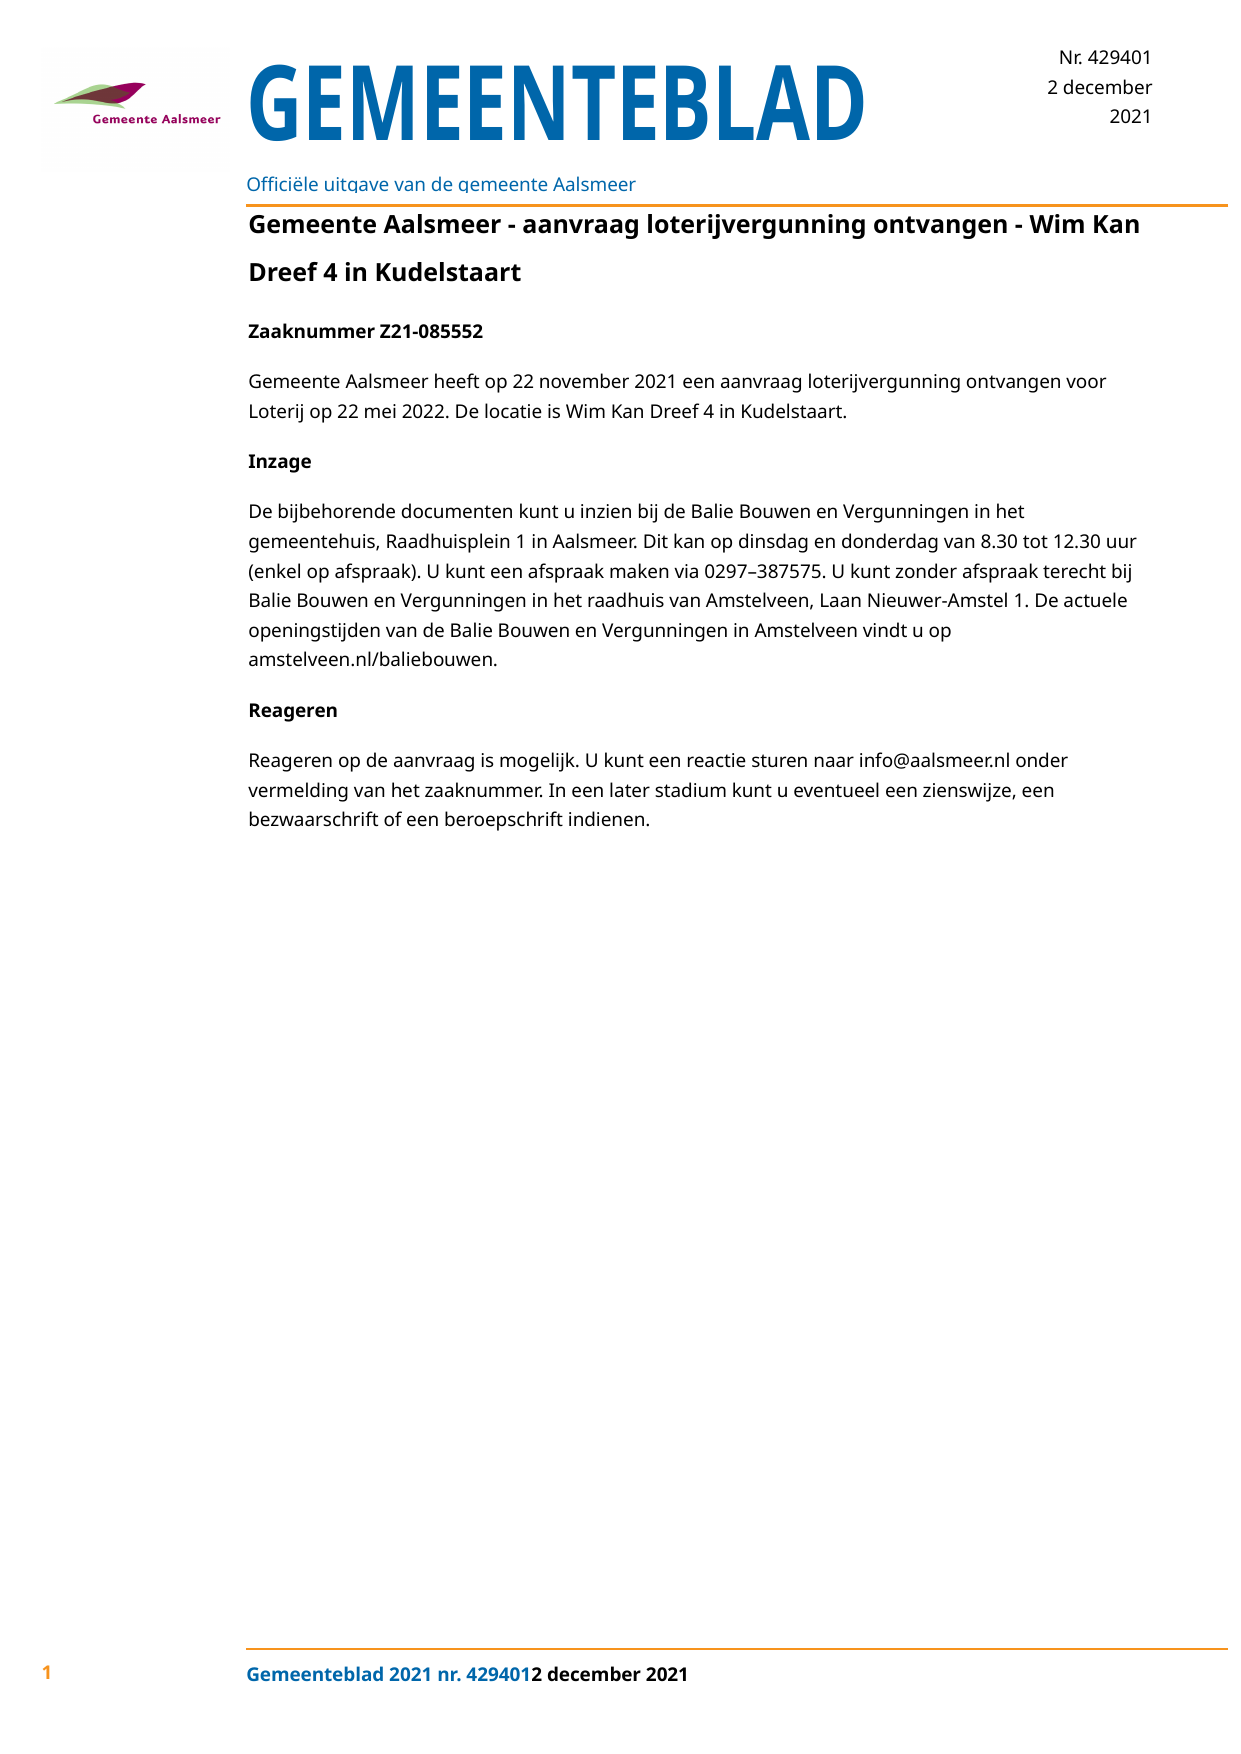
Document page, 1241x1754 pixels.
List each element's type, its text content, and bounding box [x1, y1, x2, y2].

text Reageren [248, 697, 1152, 723]
text Gemeente Aalsmeer - aanvraag loterijvergunning ontvangen - Wim Kan Dreef 4 in Kudelstaart [248, 207, 1152, 288]
text De bijbehorende documenten kunt u inzien bij de Balie Bouwen en Vergunningen in het gemeentehuis, Raadhuisplein 1 in Aalsmeer. Dit kan op dinsdag en donderdag van 8.30 tot 12.30 uur (enkel op afspraak). U kunt een afspraak maken via 0297–387575. U kunt zonder afspraak terecht bij Balie Bouwen en Vergunningen in het raadhuis van Amstelveen, Laan Nieuwer-Amstel 1. De actuele openingstijden van de Balie Bouwen en Vergunningen in Amstelveen vindt u op amstelveen.nl/baliebouwen. [248, 499, 1152, 672]
text Inzage [248, 448, 1152, 474]
text Reageren op de aanvraag is mogelijk. U kunt een reactie sturen naar info@aalsmeer.nl onder vermelding van het zaaknummer. In een later stadium kunt u eventueel een zienswijze, een bezwaarschrift of een beroepschrift indienen. [248, 747, 1152, 832]
picture [41, 47, 231, 172]
text Zaaknummer Z21-085552 [248, 318, 1152, 344]
text Gemeente Aalsmeer heeft op 22 november 2021 een aanvraag loterijvergunning ontvangen voor Loterij op 22 mei 2022. De locatie is Wim Kan Dreef 4 in Kudelstaart. [248, 368, 1152, 424]
